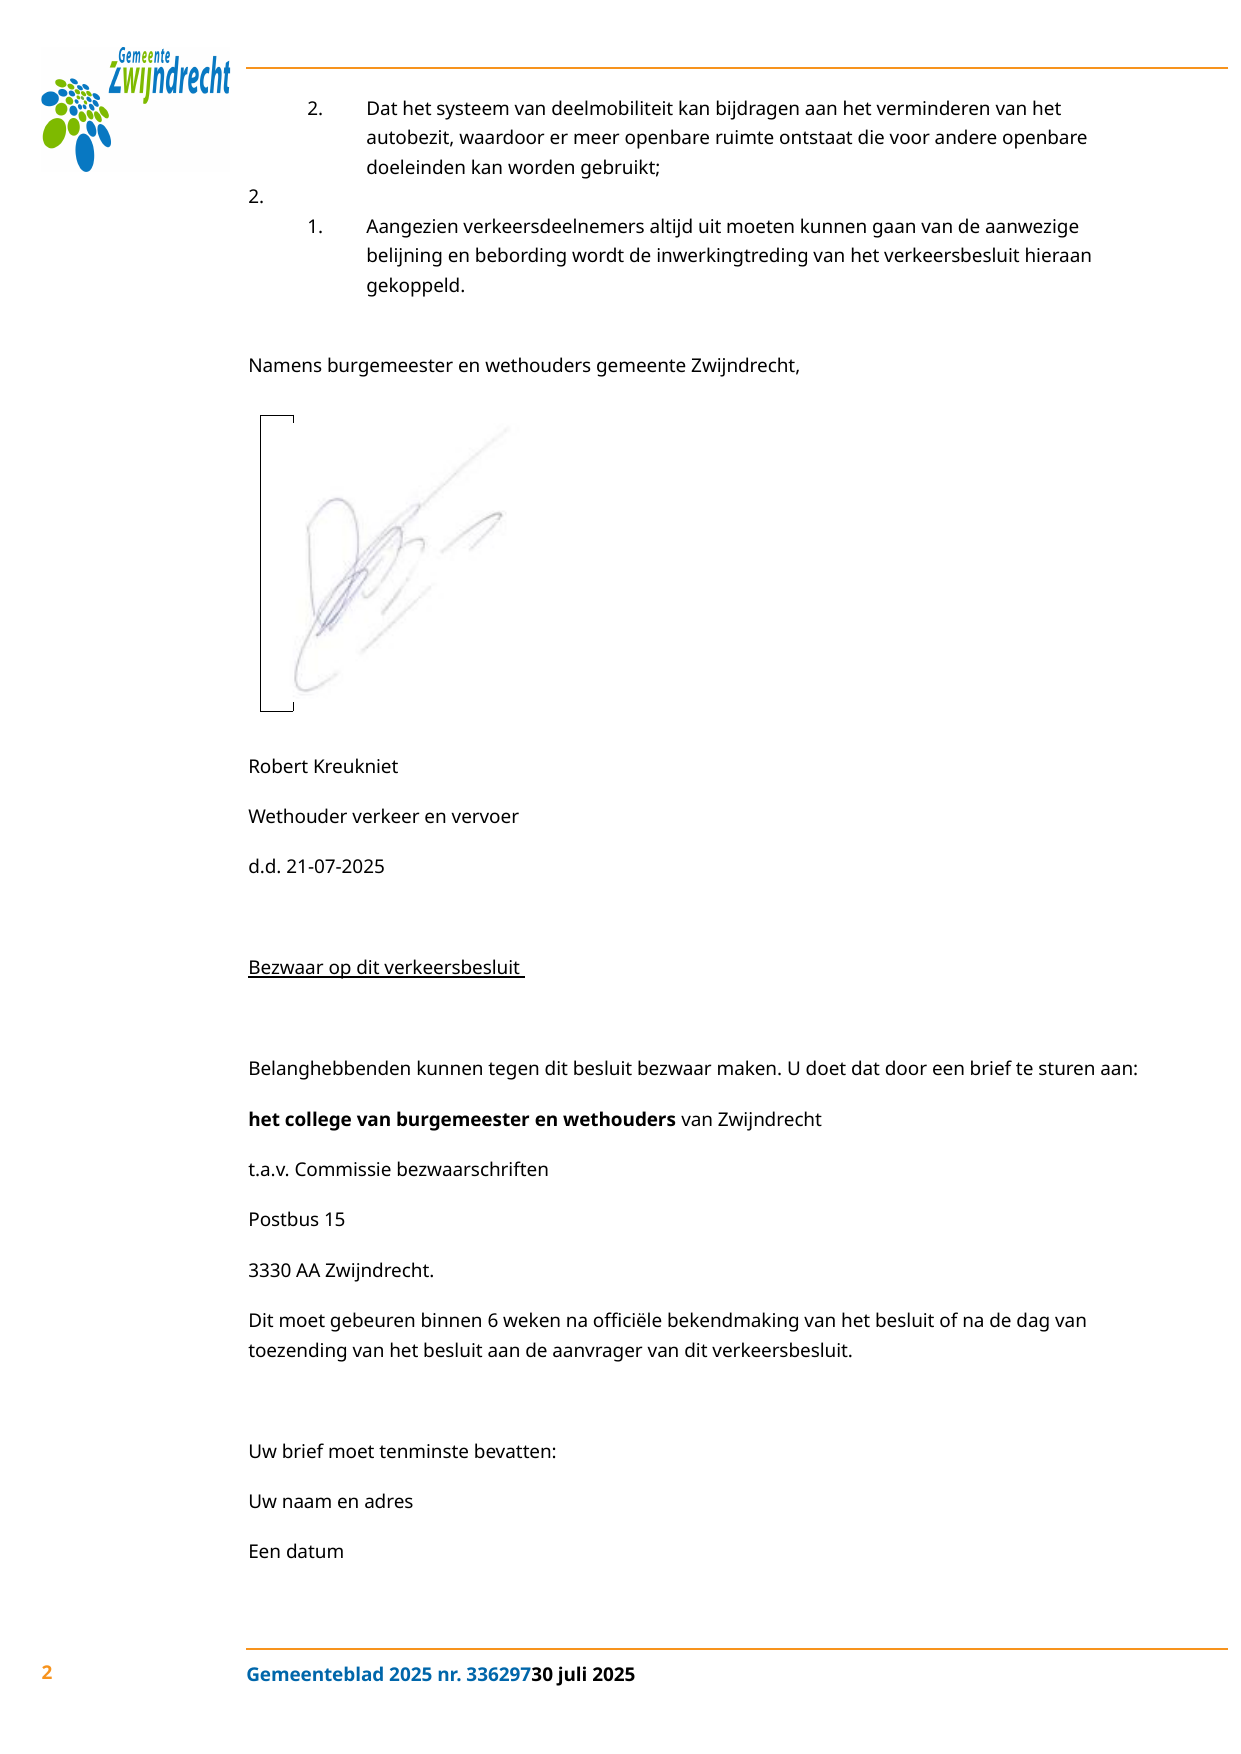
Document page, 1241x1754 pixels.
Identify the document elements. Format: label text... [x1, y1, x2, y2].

list Dat het systeem van deelmobiliteit kan bijdragen aan het verminderen van het autobezit, waardoor er meer openbare ruimte ontstaat die voor andere openbare doeleinden kan worden gebruikt; [307, 95, 1152, 180]
text Dit moet gebeuren binnen 6 weken na officiële bekendmaking van het besluit of na de dag van toezending van het besluit aan de aanvrager van dit verkeersbesluit. [248, 1307, 1152, 1363]
text Namens burgemeester en wethouders gemeente Zwijndrecht, [248, 352, 1152, 378]
picture [268, 423, 546, 702]
text Uw brief moet tenminste bevatten: [248, 1438, 1152, 1463]
text t.a.v. Commissie bezwaarschriften [248, 1156, 1152, 1182]
text Een datum [248, 1539, 1152, 1564]
picture [41, 47, 231, 172]
text Belanghebbenden kunnen tegen dit besluit bezwaar maken. U doet dat door een brief te sturen aan: [248, 1055, 1152, 1081]
text Bezwaar op dit verkeersbesluit [248, 954, 1152, 980]
text 3330 AA Zwijndrecht. [248, 1257, 1152, 1283]
text Uw naam en adres [248, 1488, 1152, 1514]
text het college van burgemeester en wethouders van Zwijndrecht [248, 1106, 1152, 1131]
text Postbus 15 [248, 1207, 1152, 1232]
text Wethouder verkeer en vervoer [248, 803, 1152, 829]
text Robert Kreukniet [248, 753, 1152, 778]
text d.d. 21-07-2025 [248, 854, 1152, 879]
list Aangezien verkeersdeelnemers altijd uit moeten kunnen gaan van de aanwezige belijning en bebording wordt de inwerkingtreding van het verkeersbesluit hieraan gekoppeld. [307, 213, 1152, 298]
